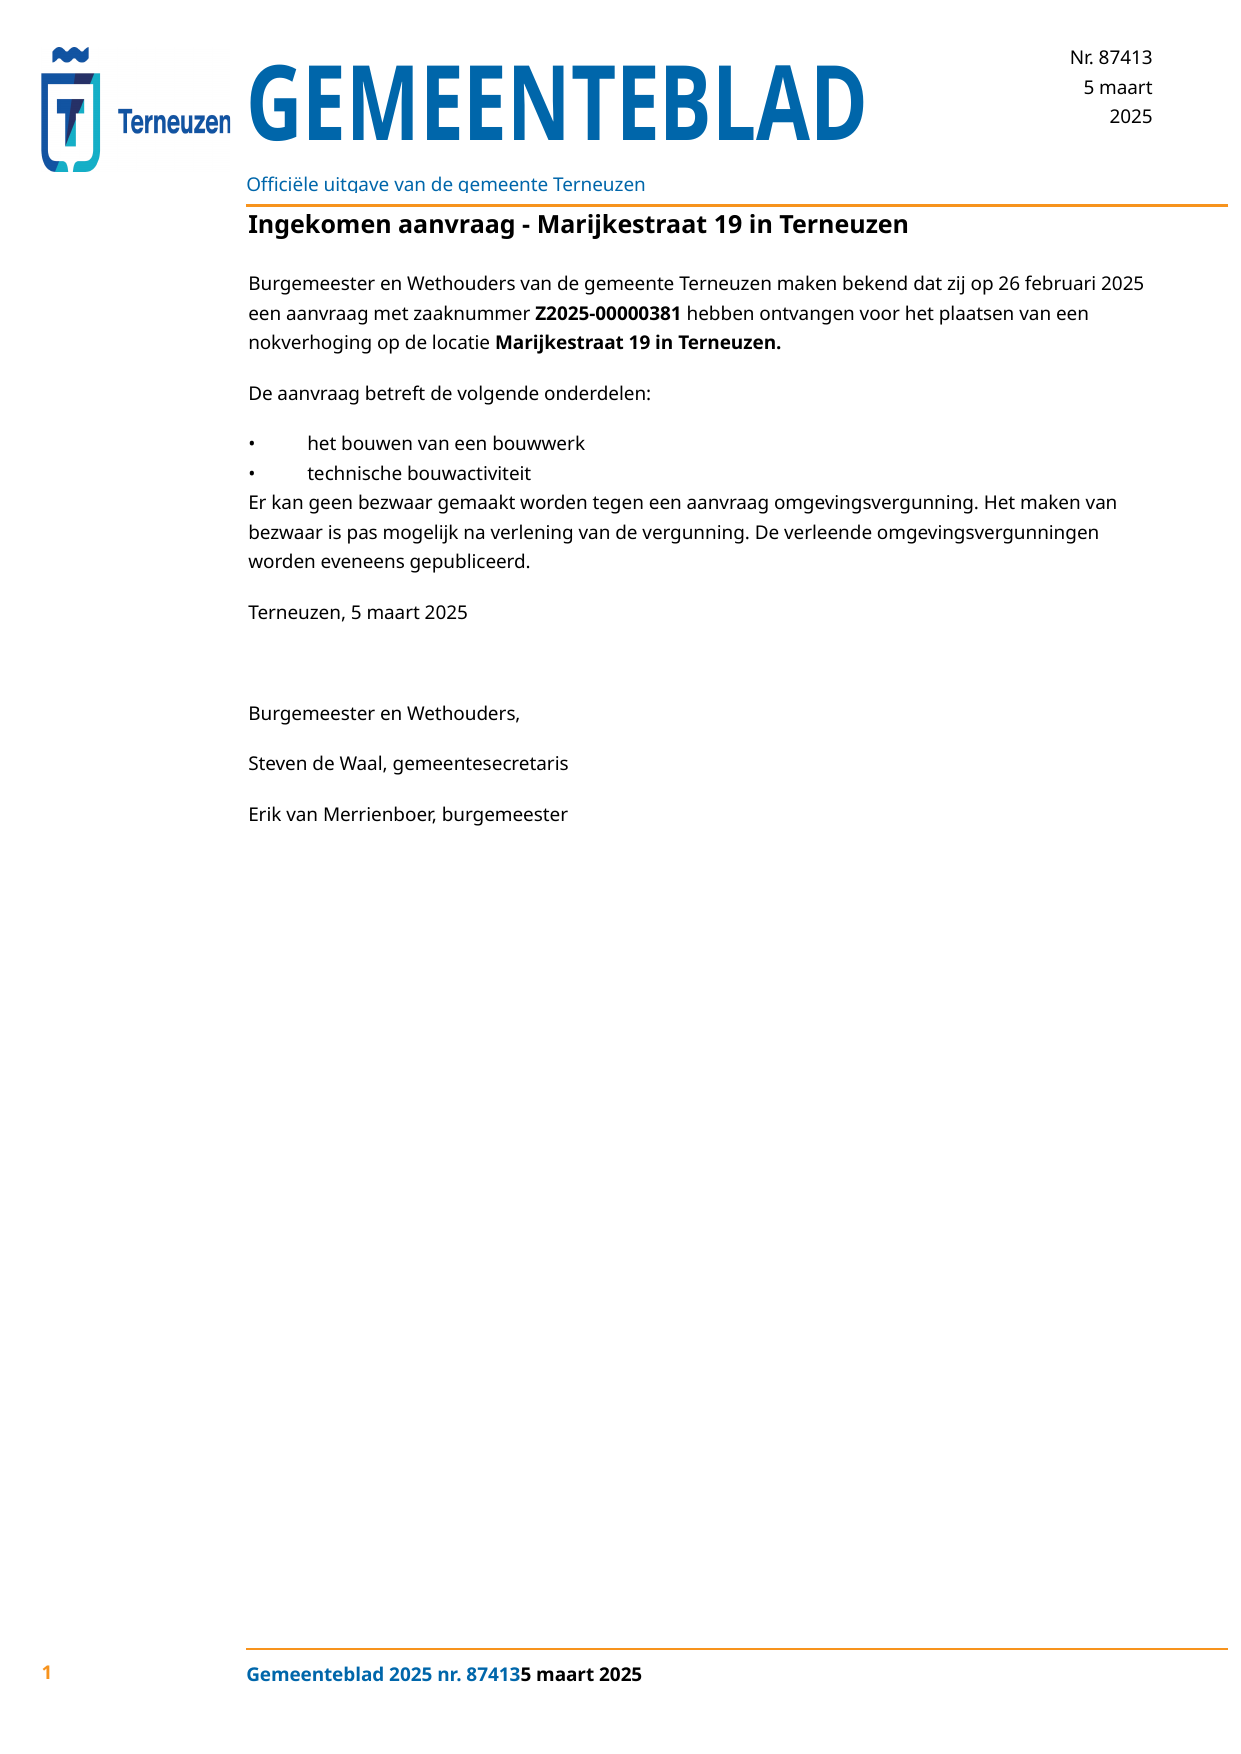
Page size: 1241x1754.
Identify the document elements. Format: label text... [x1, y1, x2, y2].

text Terneuzen, 5 maart 2025 [248, 599, 1152, 625]
text Ingekomen aanvraag - Marijkestraat 19 in Terneuzen [248, 207, 1152, 241]
text Burgemeester en Wethouders van de gemeente Terneuzen maken bekend dat zij op 26 februari 2025 een aanvraag met zaaknummer Z2025-00000381 hebben ontvangen voor het plaatsen van een nokverhoging op de locatie Marijkestraat 19 in Terneuzen. [248, 270, 1152, 355]
text Erik van Merrienboer, burgemeester [248, 801, 1152, 826]
picture [41, 47, 231, 172]
text Burgemeester en Wethouders, [248, 700, 1152, 726]
text Steven de Waal, gemeentesecretaris [248, 750, 1152, 776]
list technische bouwactiviteit [248, 460, 1152, 486]
text De aanvraag betreft de volgende onderdelen: [248, 380, 1152, 406]
list het bouwen van een bouwwerk [248, 430, 1152, 456]
text Er kan geen bezwaar gemaakt worden tegen een aanvraag omgevingsvergunning. Het maken van bezwaar is pas mogelijk na verlening van de vergunning. De verleende omgevingsvergunningen worden eveneens gepubliceerd. [248, 489, 1152, 574]
